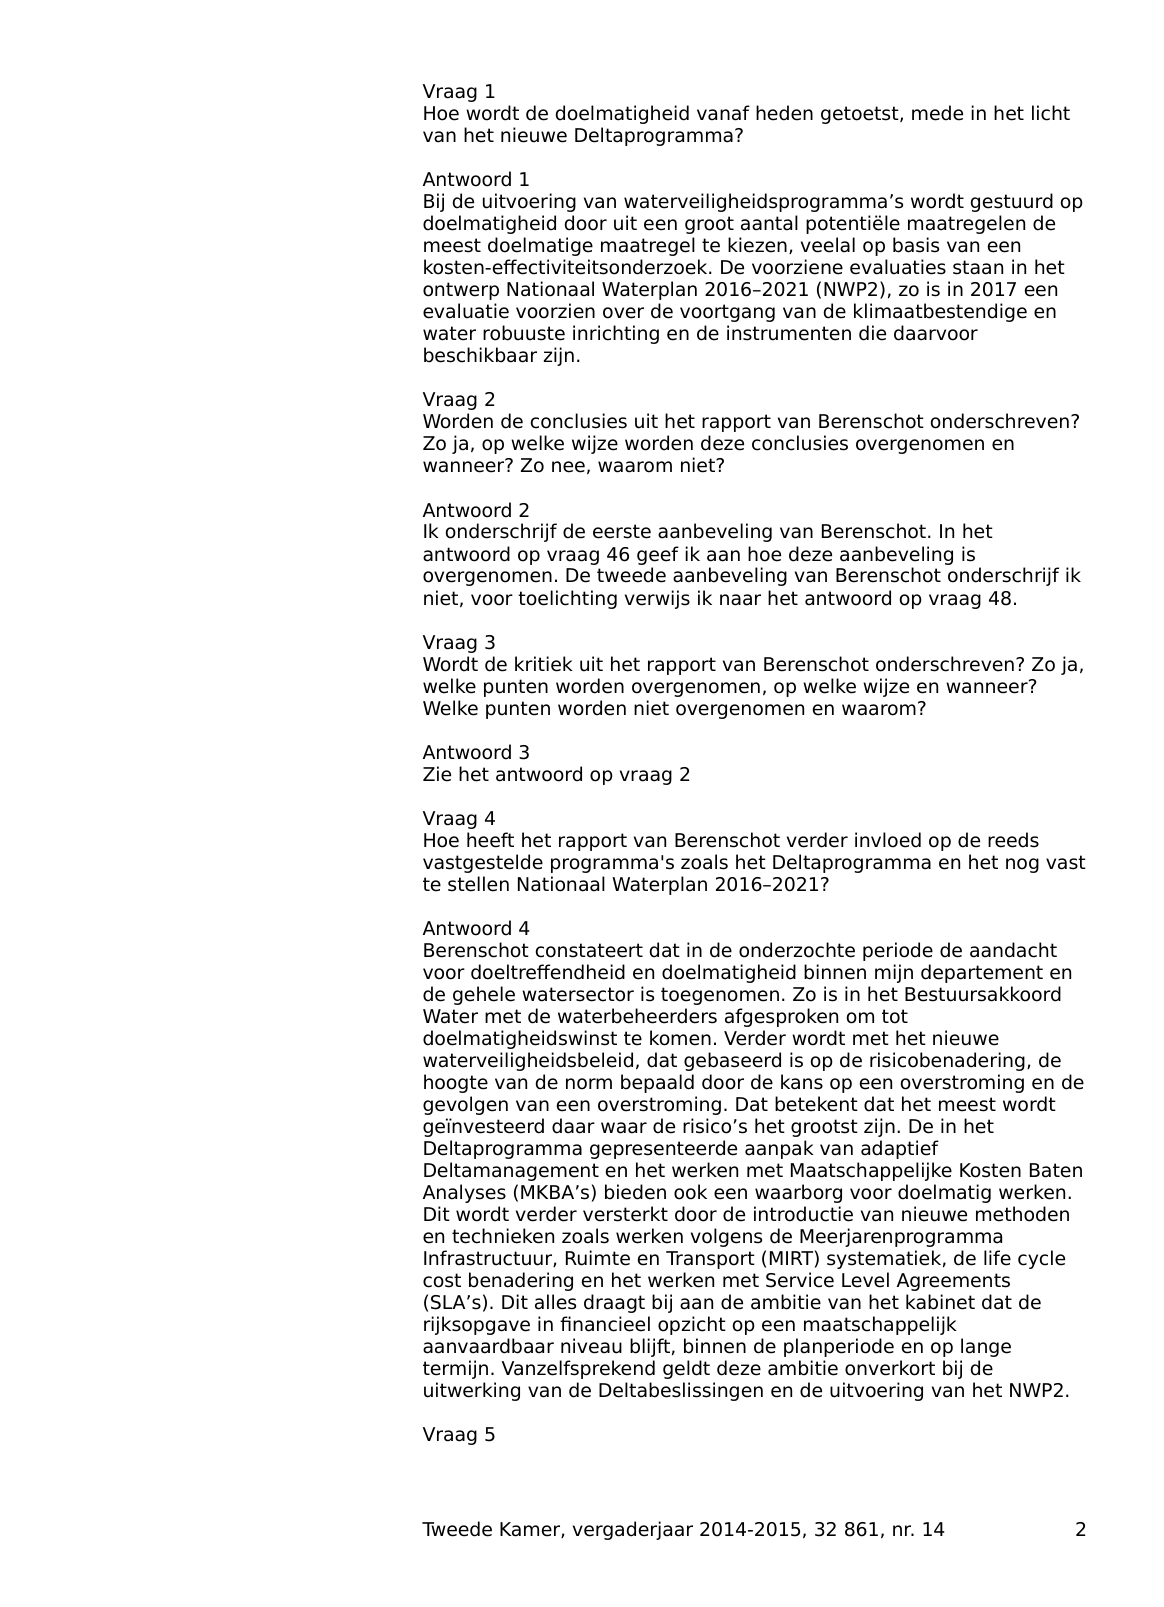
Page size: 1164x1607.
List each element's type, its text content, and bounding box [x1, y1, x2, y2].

text Antwoord 4 [422, 918, 1087, 940]
text Wordt de kritiek uit het rapport van Berenschot onderschreven? Zo ja, welke punten worden overgenomen, op welke wijze en wanneer? Welke punten worden niet overgenomen en waarom? [422, 653, 1087, 719]
text Vraag 4 [422, 808, 1087, 830]
text Antwoord 3 [422, 742, 1087, 764]
text Vraag 1 [422, 81, 1087, 103]
text Hoe heeft het rapport van Berenschot verder invloed op de reeds vastgestelde programma's zoals het Deltaprogramma en het nog vast te stellen Nationaal Waterplan 2016–2021? [422, 830, 1087, 896]
text Antwoord 1 [422, 169, 1087, 191]
text Antwoord 2 [422, 499, 1087, 521]
text Ik onderschrijf de eerste aanbeveling van Berenschot. In het antwoord op vraag 46 geef ik aan hoe deze aanbeveling is overgenomen. De tweede aanbeveling van Berenschot onderschrijf ik niet, voor toelichting verwijs ik naar het antwoord op vraag 48. [422, 521, 1087, 609]
text Zie het antwoord op vraag 2 [422, 764, 1087, 786]
text Berenschot constateert dat in de onderzochte periode de aandacht voor doeltreffendheid en doelmatigheid binnen mijn departement en de gehele watersector is toegenomen. Zo is in het Bestuursakkoord Water met de waterbeheerders afgesproken om tot doelmatigheidswinst te komen. Verder wordt met het nieuwe waterveiligheidsbeleid, dat gebaseerd is op de risicobenadering, de hoogte van de norm bepaald door de kans op een overstroming en de gevolgen van een overstroming. Dat betekent dat het meest wordt geïnvesteerd daar waar de risico’s het grootst zijn. De in het Deltaprogramma gepresenteerde aanpak van adaptief Deltamanagement en het werken met Maatschappelijke Kosten Baten Analyses (MKBA’s) bieden ook een waarborg voor doelmatig werken. Dit wordt verder versterkt door de introductie van nieuwe methoden en technieken zoals werken volgens de Meerjarenprogramma Infrastructuur, Ruimte en Transport (MIRT) systematiek, de life cycle cost benadering en het werken met Service Level Agreements (SLA’s). Dit alles draagt bij aan de ambitie van het kabinet dat de rijksopgave in financieel opzicht op een maatschappelijk aanvaardbaar niveau blijft, binnen de planperiode en op lange termijn. Vanzelfsprekend geldt deze ambitie onverkort bij de uitwerking van de Deltabeslissingen en de uitvoering van het NWP2. [422, 940, 1087, 1401]
text Bij de uitvoering van waterveiligheidsprogramma’s wordt gestuurd op doelmatigheid door uit een groot aantal potentiële maatregelen de meest doelmatige maatregel te kiezen, veelal op basis van een kosten-effectiviteitsonderzoek. De voorziene evaluaties staan in het ontwerp Nationaal Waterplan 2016–2021 (NWP2), zo is in 2017 een evaluatie voorzien over de voortgang van de klimaatbestendige en water robuuste inrichting en de instrumenten die daarvoor beschikbaar zijn. [422, 191, 1087, 367]
text Vraag 2 [422, 389, 1087, 411]
text Hoe wordt de doelmatigheid vanaf heden getoetst, mede in het licht van het nieuwe Deltaprogramma? [422, 103, 1087, 147]
text Vraag 3 [422, 632, 1087, 653]
text Worden de conclusies uit het rapport van Berenschot onderschreven? Zo ja, op welke wijze worden deze conclusies overgenomen en wanneer? Zo nee, waarom niet? [422, 411, 1087, 477]
text Vraag 5 [422, 1424, 1087, 1446]
